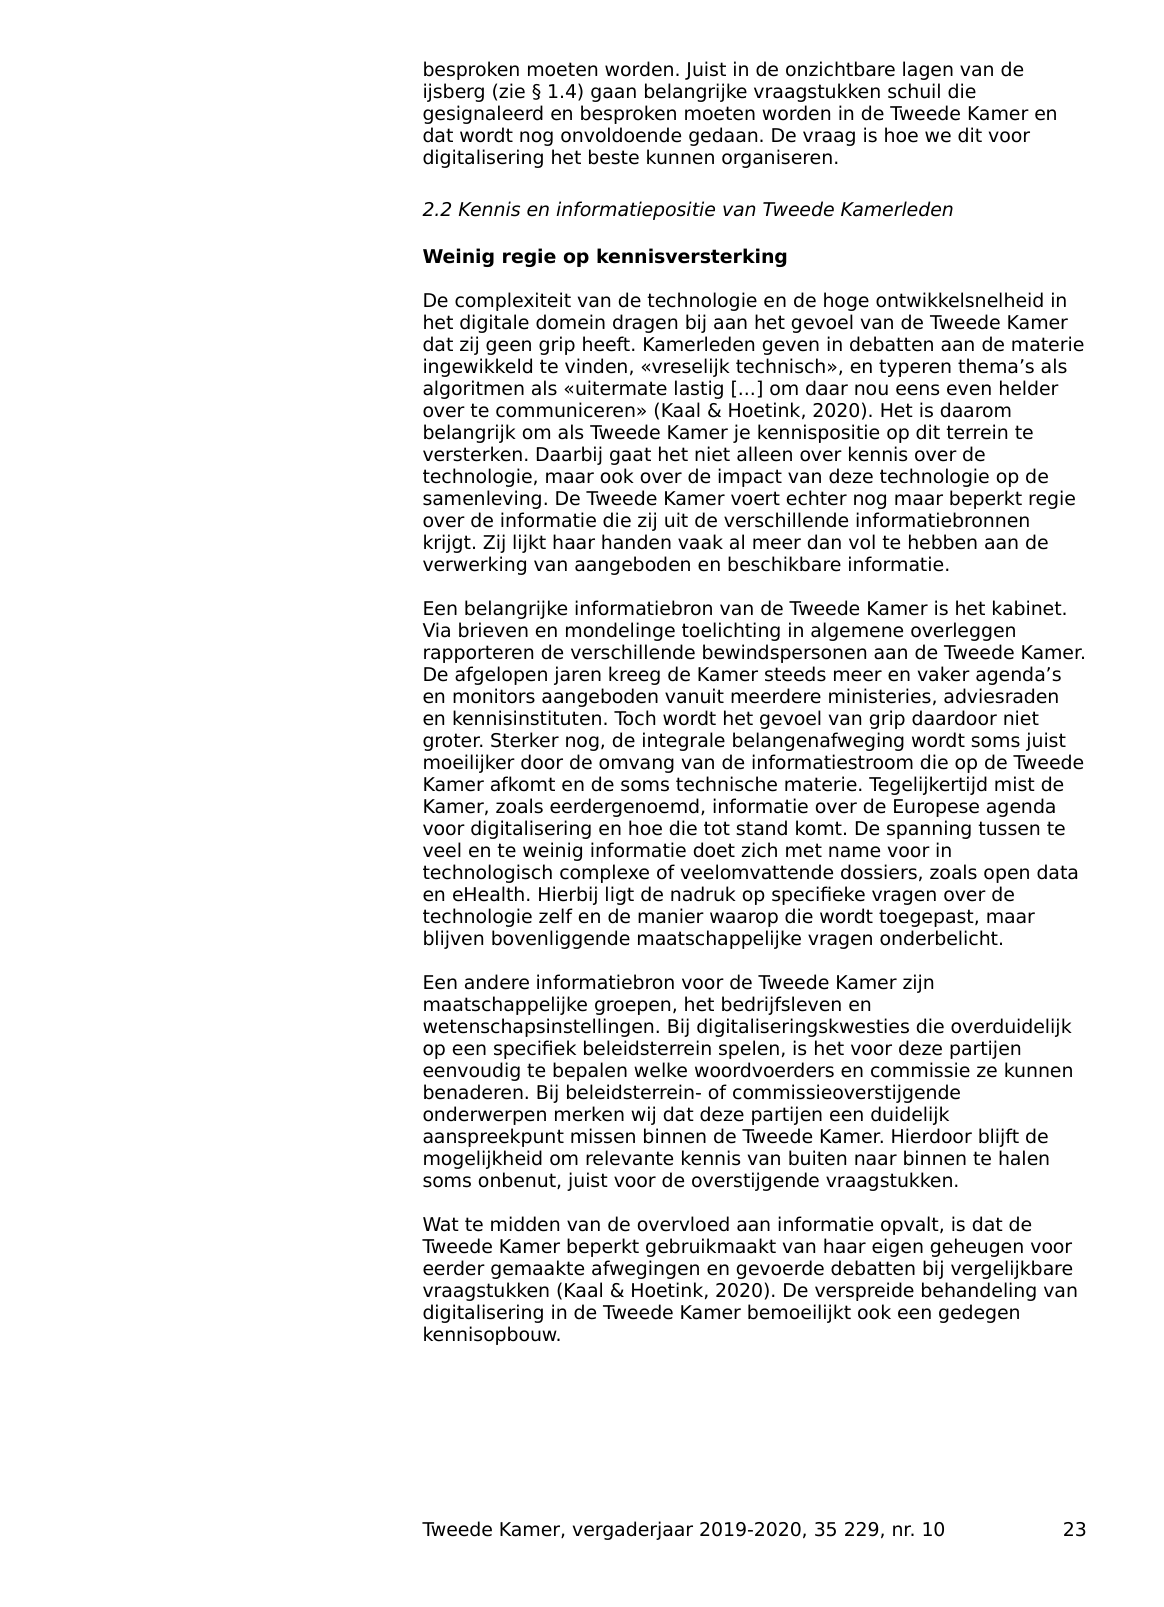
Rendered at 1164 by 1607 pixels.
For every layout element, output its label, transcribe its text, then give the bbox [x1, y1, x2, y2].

text Een andere informatiebron voor de Tweede Kamer zijn maatschappelijke groepen, het bedrijfsleven en wetenschapsinstellingen. Bij digitaliseringskwesties die overduidelijk op een specifiek beleidsterrein spelen, is het voor deze partijen eenvoudig te bepalen welke woordvoerders en commissie ze kunnen benaderen. Bij beleidsterrein- of commissieoverstijgende onderwerpen merken wij dat deze partijen een duidelijk aanspreekpunt missen binnen de Tweede Kamer. Hierdoor blijft de mogelijkheid om relevante kennis van buiten naar binnen te halen soms onbenut, juist voor de overstijgende vraagstukken. [422, 972, 1087, 1192]
text Een belangrijke informatiebron van de Tweede Kamer is het kabinet. Via brieven en mondelinge toelichting in algemene overleggen rapporteren de verschillende bewindspersonen aan de Tweede Kamer. De afgelopen jaren kreeg de Kamer steeds meer en vaker agenda’s en monitors aangeboden vanuit meerdere ministeries, adviesraden en kennisinstituten. Toch wordt het gevoel van grip daardoor niet groter. Sterker nog, de integrale belangenafweging wordt soms juist moeilijker door de omvang van de informatiestroom die op de Tweede Kamer afkomt en de soms technische materie. Tegelijkertijd mist de Kamer, zoals eerdergenoemd, informatie over de Europese agenda voor digitalisering en hoe die tot stand komt. De spanning tussen te veel en te weinig informatie doet zich met name voor in technologisch complexe of veelomvattende dossiers, zoals open data en eHealth. Hierbij ligt de nadruk op specifieke vragen over de technologie zelf en de manier waarop die wordt toegepast, maar blijven bovenliggende maatschappelijke vragen onderbelicht. [422, 598, 1087, 950]
subtitle 2.2 Kennis en informatiepositie van Tweede Kamerleden [422, 199, 1087, 221]
text besproken moeten worden. Juist in de onzichtbare lagen van de ijsberg (zie § 1.4) gaan belangrijke vraagstukken schuil die gesignaleerd en besproken moeten worden in de Tweede Kamer en dat wordt nog onvoldoende gedaan. De vraag is hoe we dit voor digitalisering het beste kunnen organiseren. [422, 59, 1087, 169]
subtitle Weinig regie op kennisversterking [422, 246, 1087, 268]
text Wat te midden van de overvloed aan informatie opvalt, is dat de Tweede Kamer beperkt gebruikmaakt van haar eigen geheugen voor eerder gemaakte afwegingen en gevoerde debatten bij vergelijkbare vraagstukken (Kaal & Hoetink, 2020). De verspreide behandeling van digitalisering in de Tweede Kamer bemoeilijkt ook een gedegen kennisopbouw. [422, 1214, 1087, 1346]
text De complexiteit van de technologie en de hoge ontwikkelsnelheid in het digitale domein dragen bij aan het gevoel van de Tweede Kamer dat zij geen grip heeft. Kamerleden geven in debatten aan de materie ingewikkeld te vinden, «vreselijk technisch», en typeren thema’s als algoritmen als «uitermate lastig [...] om daar nou eens even helder over te communiceren» (Kaal & Hoetink, 2020). Het is daarom belangrijk om als Tweede Kamer je kennispositie op dit terrein te versterken. Daarbij gaat het niet alleen over kennis over de technologie, maar ook over de impact van deze technologie op de samenleving. De Tweede Kamer voert echter nog maar beperkt regie over de informatie die zij uit de verschillende informatiebronnen krijgt. Zij lijkt haar handen vaak al meer dan vol te hebben aan de verwerking van aangeboden en beschikbare informatie. [422, 290, 1087, 576]
